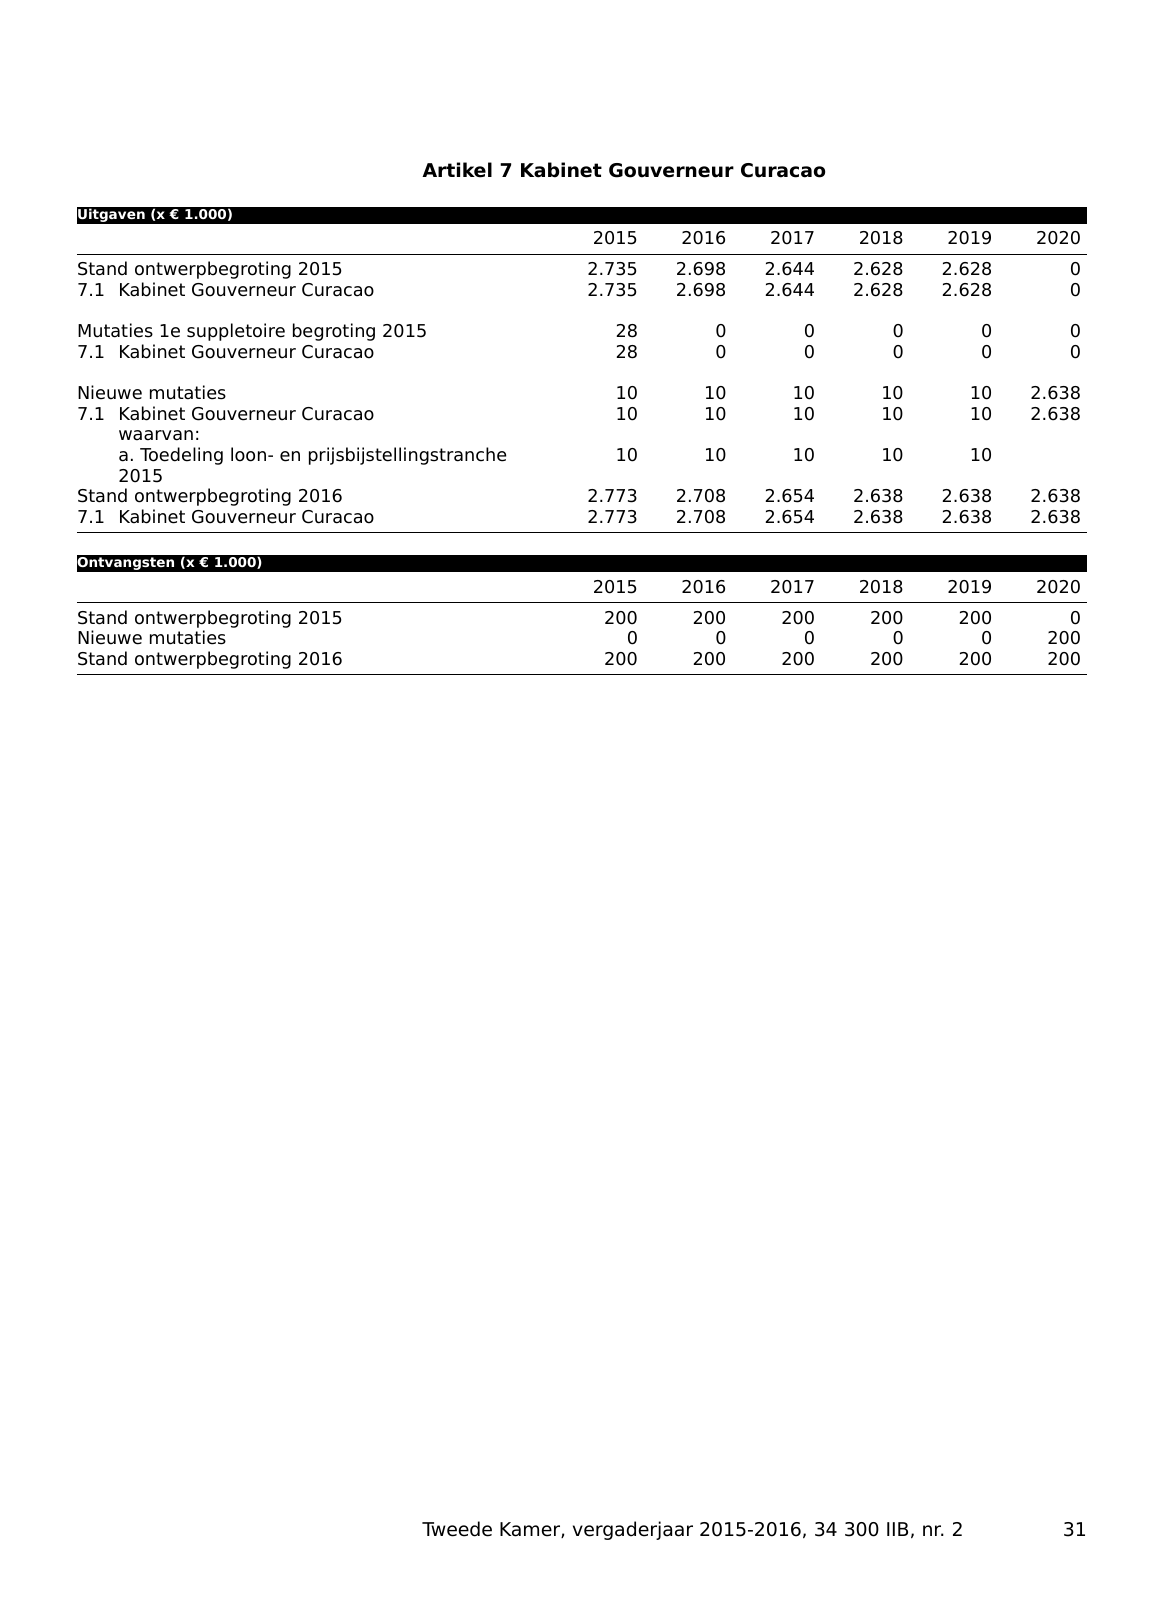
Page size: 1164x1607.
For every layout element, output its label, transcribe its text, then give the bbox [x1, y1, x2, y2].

table_cell 2.638 [821, 507, 909, 532]
table_cell Stand ontwerpbegroting 2015 [77, 255, 555, 280]
table_cell 0 [732, 321, 821, 342]
table_cell 0 [644, 321, 732, 342]
table_cell 7.1 [77, 280, 112, 301]
table_cell Nieuwe mutaties [77, 628, 555, 649]
table_cell 2.628 [909, 280, 998, 301]
table_cell 2.773 [555, 486, 644, 507]
table_header Uitgaven (x € 1.000) [77, 207, 1087, 223]
table_cell 2016 [644, 224, 732, 254]
table_cell 2.708 [644, 507, 732, 532]
table_cell 2018 [821, 572, 909, 602]
table_cell [112, 224, 555, 254]
table_cell 2.698 [644, 255, 732, 280]
table_cell 200 [555, 649, 644, 674]
table_cell 2.628 [821, 255, 909, 280]
table_cell 200 [644, 649, 732, 674]
table_cell [644, 424, 732, 445]
table_cell 200 [821, 603, 909, 628]
table_cell [998, 445, 1087, 486]
table_cell 2.628 [821, 280, 909, 301]
table_cell 0 [821, 342, 909, 362]
table_cell 10 [821, 404, 909, 424]
table_cell 200 [732, 649, 821, 674]
table_cell a. Toedeling loon- en prijsbijstellingstranche 2015 [112, 445, 555, 486]
table_cell 2.638 [998, 383, 1087, 404]
table_cell 0 [644, 342, 732, 362]
table_cell 2015 [555, 572, 644, 602]
table_cell 10 [644, 383, 732, 404]
table_cell 10 [821, 445, 909, 486]
table_cell 0 [998, 280, 1087, 301]
table_cell 0 [909, 321, 998, 342]
table_cell Kabinet Gouverneur Curacao [112, 280, 555, 301]
table_cell 2.638 [909, 507, 998, 532]
table_cell 2.644 [732, 280, 821, 301]
table_cell 7.1 [77, 404, 112, 424]
table_cell [732, 301, 821, 321]
table_cell Stand ontwerpbegroting 2016 [77, 486, 555, 507]
table_cell 2019 [909, 572, 998, 602]
table_cell 0 [555, 628, 644, 649]
table_cell [909, 363, 998, 383]
table_cell [112, 301, 555, 321]
table_cell 10 [821, 383, 909, 404]
table_cell 0 [909, 342, 998, 362]
table_cell [77, 445, 112, 486]
table_cell 7.1 [77, 507, 112, 532]
table_cell 28 [555, 342, 644, 362]
table_cell 10 [644, 445, 732, 486]
table_cell [909, 301, 998, 321]
table_cell 200 [998, 649, 1087, 674]
table_cell 0 [732, 628, 821, 649]
table_cell Kabinet Gouverneur Curacao [112, 507, 555, 532]
table_cell 2.654 [732, 486, 821, 507]
table_cell [998, 363, 1087, 383]
table_cell 2.628 [909, 255, 998, 280]
table_cell 2.638 [821, 486, 909, 507]
table_cell Nieuwe mutaties [77, 383, 555, 404]
table_cell 2.654 [732, 507, 821, 532]
table_cell 2.773 [555, 507, 644, 532]
table_cell Kabinet Gouverneur Curacao [112, 342, 555, 362]
table_cell 2020 [998, 224, 1087, 254]
table_cell 10 [644, 404, 732, 424]
table_cell 2018 [821, 224, 909, 254]
table_cell waarvan: [112, 424, 555, 445]
table_cell 200 [644, 603, 732, 628]
table_cell 200 [555, 603, 644, 628]
table_cell [732, 363, 821, 383]
table_cell [821, 363, 909, 383]
table_cell [998, 424, 1087, 445]
table_cell 0 [998, 321, 1087, 342]
table_cell 0 [821, 321, 909, 342]
table_cell 10 [555, 383, 644, 404]
table_cell 200 [909, 603, 998, 628]
table_cell [112, 572, 555, 602]
table_cell 2.638 [909, 486, 998, 507]
table_cell 2.638 [998, 486, 1087, 507]
table_cell Stand ontwerpbegroting 2015 [77, 603, 555, 628]
table_cell 2017 [732, 224, 821, 254]
table_cell [77, 363, 112, 383]
table_cell [77, 572, 112, 602]
table_cell [732, 424, 821, 445]
table_header Ontvangsten (x € 1.000) [77, 555, 1087, 571]
table_cell [998, 301, 1087, 321]
table_cell 10 [909, 383, 998, 404]
table_cell Kabinet Gouverneur Curacao [112, 404, 555, 424]
table_cell [77, 301, 112, 321]
table_cell 28 [555, 321, 644, 342]
table_cell 0 [732, 342, 821, 362]
table_cell [555, 363, 644, 383]
subtitle Artikel 7 Kabinet Gouverneur Curacao [422, 160, 1087, 182]
table_cell 0 [644, 628, 732, 649]
table_cell [112, 363, 555, 383]
table_cell [555, 424, 644, 445]
table_cell 2015 [555, 224, 644, 254]
table_cell 200 [732, 603, 821, 628]
table_cell 2017 [732, 572, 821, 602]
table_cell 2016 [644, 572, 732, 602]
table_cell 2020 [998, 572, 1087, 602]
table_cell [821, 424, 909, 445]
table_cell 10 [555, 404, 644, 424]
table_cell [77, 224, 112, 254]
table_cell 2.698 [644, 280, 732, 301]
table_cell Stand ontwerpbegroting 2016 [77, 649, 555, 674]
table_cell [644, 363, 732, 383]
table_cell 2.708 [644, 486, 732, 507]
table_cell 2.638 [998, 507, 1087, 532]
table_cell 10 [555, 445, 644, 486]
table_cell 200 [821, 649, 909, 674]
table_cell 10 [732, 383, 821, 404]
table_cell 200 [909, 649, 998, 674]
table_cell 10 [909, 445, 998, 486]
table_cell [909, 424, 998, 445]
table_cell 2.644 [732, 255, 821, 280]
table_cell 0 [998, 342, 1087, 362]
table_cell 7.1 [77, 342, 112, 362]
table_cell 10 [909, 404, 998, 424]
table_cell [644, 301, 732, 321]
table_cell 10 [732, 404, 821, 424]
table_cell 10 [732, 445, 821, 486]
table_cell 2019 [909, 224, 998, 254]
table_cell 2.735 [555, 255, 644, 280]
table_cell [77, 424, 112, 445]
table_cell 2.638 [998, 404, 1087, 424]
table_cell 0 [998, 603, 1087, 628]
table_cell [821, 301, 909, 321]
table_cell 0 [909, 628, 998, 649]
table_cell 0 [998, 255, 1087, 280]
table_cell 200 [998, 628, 1087, 649]
table_cell 2.735 [555, 280, 644, 301]
table_cell [555, 301, 644, 321]
table_cell Mutaties 1e suppletoire begroting 2015 [77, 321, 555, 342]
table_cell 0 [821, 628, 909, 649]
